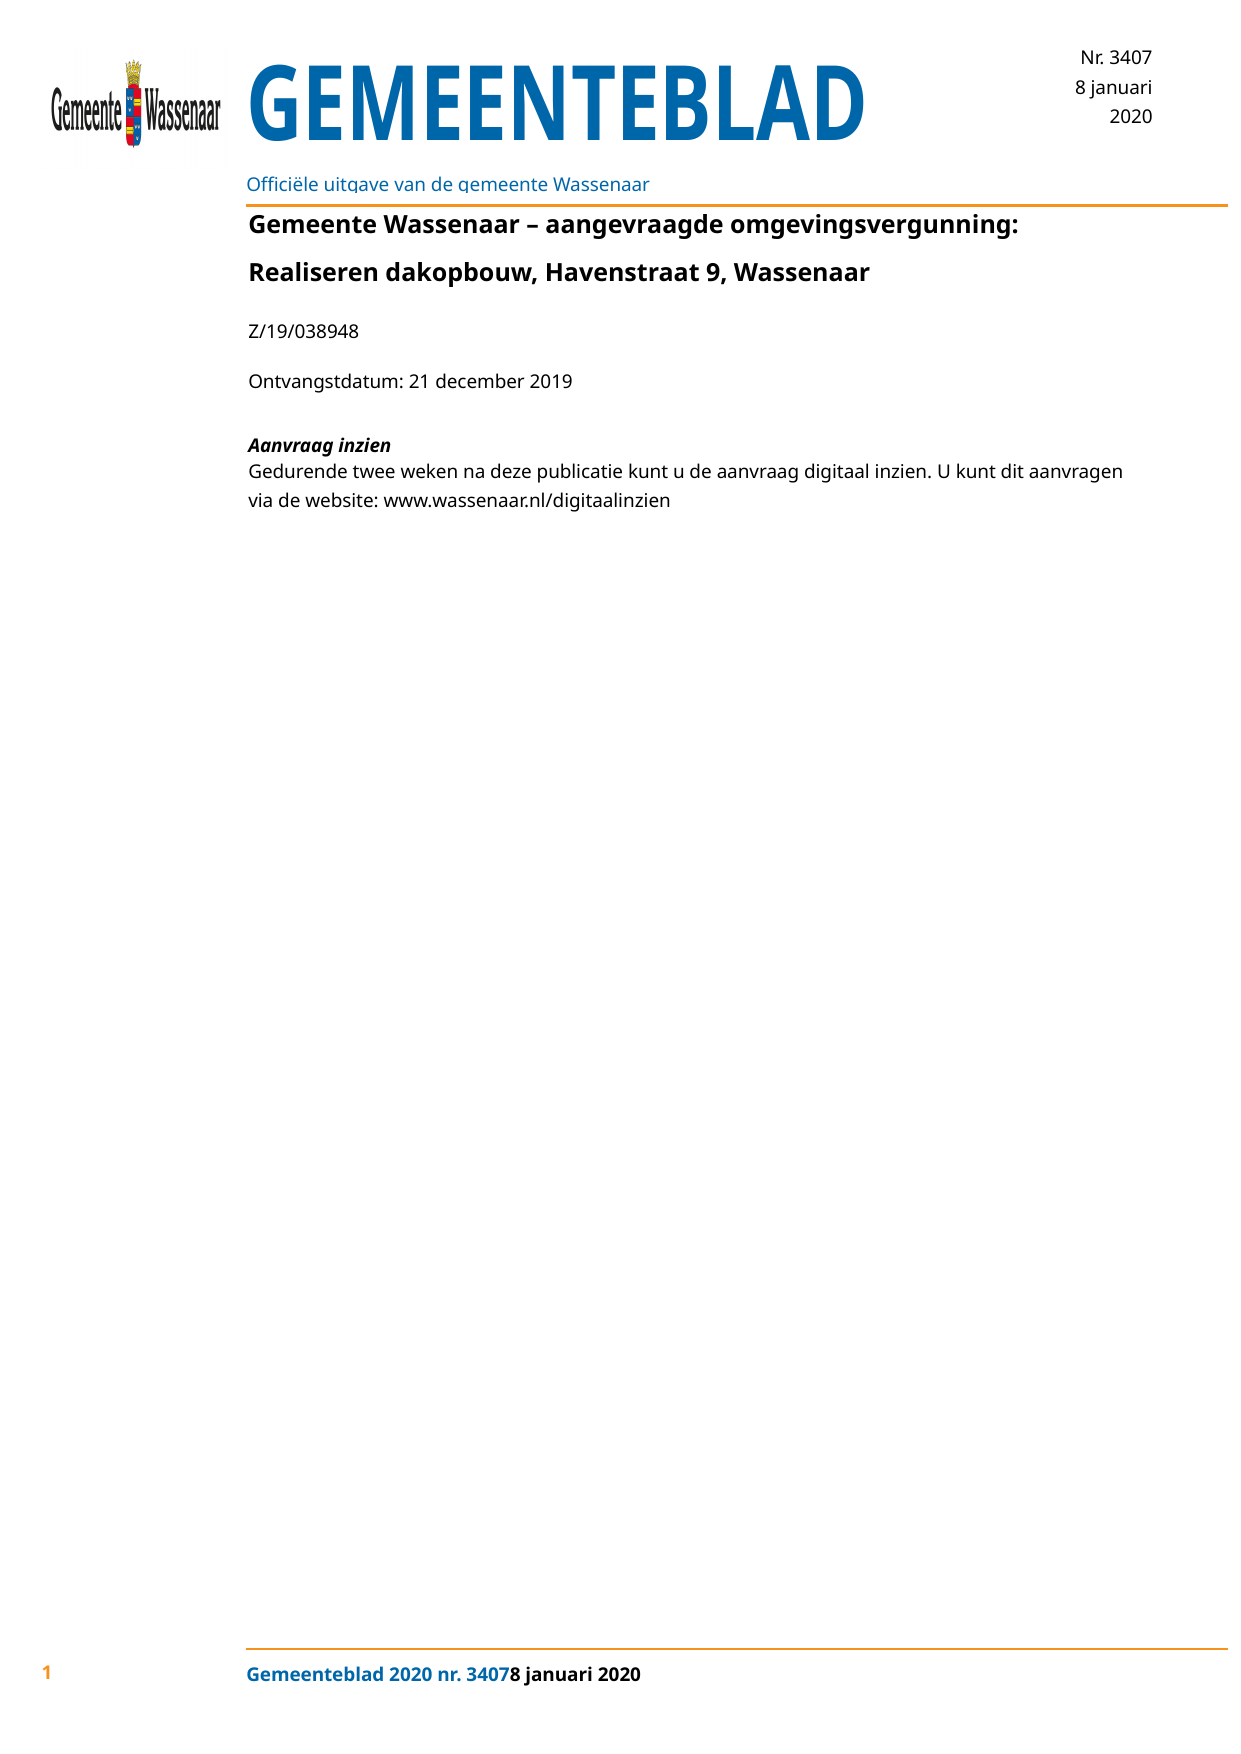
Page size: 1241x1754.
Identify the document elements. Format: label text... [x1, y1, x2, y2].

text Z/19/038948 [248, 318, 1152, 344]
text Gedurende twee weken na deze publicatie kunt u de aanvraag digitaal inzien. U kunt dit aanvragen via de website: www.wassenaar.nl/digitaalinzien [248, 458, 1152, 513]
text Ontvangstdatum: 21 december 2019 [248, 368, 1152, 394]
text Aanvraag inzien [248, 432, 1152, 458]
picture [41, 47, 231, 172]
text Gemeente Wassenaar – aangevraagde omgevingsvergunning: Realiseren dakopbouw, Havenstraat 9, Wassenaar [248, 207, 1152, 288]
